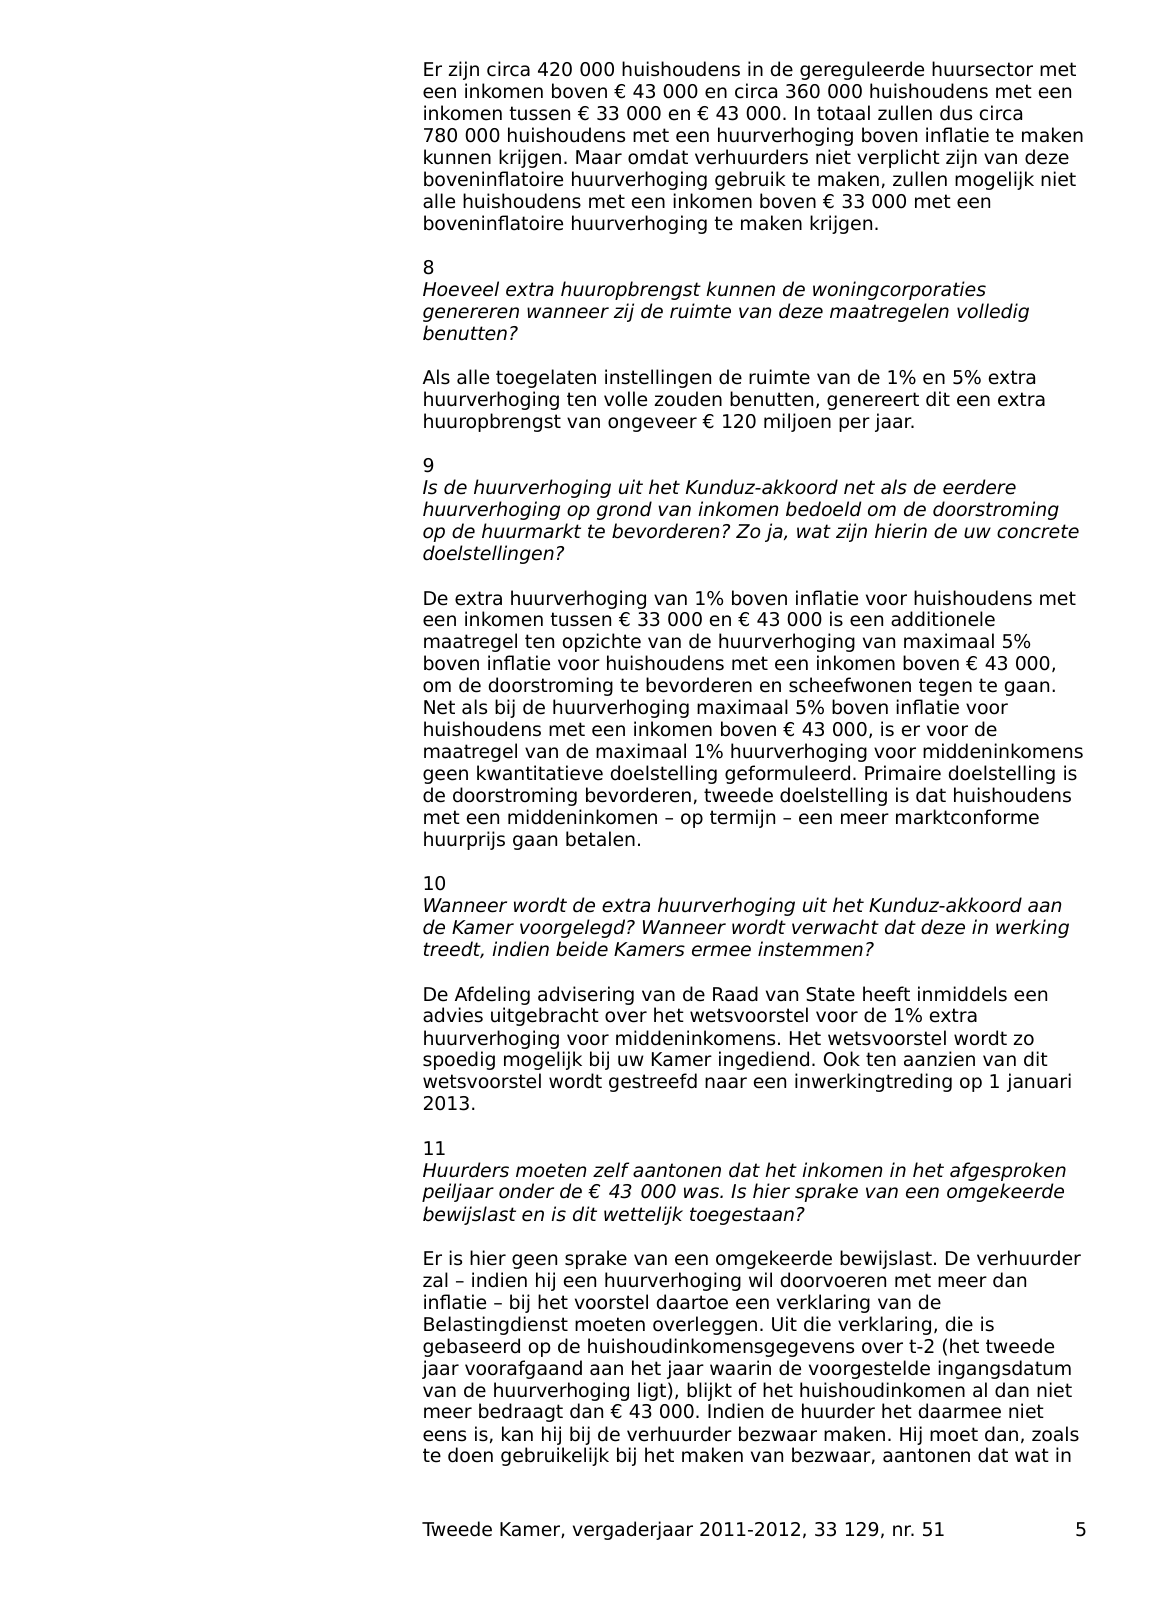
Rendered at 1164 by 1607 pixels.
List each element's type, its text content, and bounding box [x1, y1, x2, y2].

text 11 [422, 1137, 1087, 1159]
text 8 [422, 257, 1087, 279]
text Is de huurverhoging uit het Kunduz-akkoord net als de eerdere huurverhoging op grond van inkomen bedoeld om de doorstroming op de huurmarkt te bevorderen? Zo ja, wat zijn hierin de uw concrete doelstellingen? [422, 477, 1087, 565]
text Hoeveel extra huuropbrengst kunnen de woningcorporaties genereren wanneer zij de ruimte van deze maatregelen volledig benutten? [422, 279, 1087, 345]
text Huurders moeten zelf aantonen dat het inkomen in het afgesproken peiljaar onder de € 43 000 was. Is hier sprake van een omgekeerde bewijslast en is dit wettelijk toegestaan? [422, 1159, 1087, 1225]
text 9 [422, 455, 1087, 477]
text Als alle toegelaten instellingen de ruimte van de 1% en 5% extra huurverhoging ten volle zouden benutten, genereert dit een extra huuropbrengst van ongeveer € 120 miljoen per jaar. [422, 367, 1087, 433]
text 10 [422, 873, 1087, 895]
text Er zijn circa 420 000 huishoudens in de gereguleerde huursector met een inkomen boven € 43 000 en circa 360 000 huishoudens met een inkomen tussen € 33 000 en € 43 000. In totaal zullen dus circa 780 000 huishoudens met een huurverhoging boven inflatie te maken kunnen krijgen. Maar omdat verhuurders niet verplicht zijn van deze boveninflatoire huurverhoging gebruik te maken, zullen mogelijk niet alle huishoudens met een inkomen boven € 33 000 met een boveninflatoire huurverhoging te maken krijgen. [422, 59, 1087, 235]
text Er is hier geen sprake van een omgekeerde bewijslast. De verhuurder zal – indien hij een huurverhoging wil doorvoeren met meer dan inflatie – bij het voorstel daartoe een verklaring van de Belastingdienst moeten overleggen. Uit die verklaring, die is gebaseerd op de huishoudinkomensgegevens over t-2 (het tweede jaar voorafgaand aan het jaar waarin de voorgestelde ingangsdatum van de huurverhoging ligt), blijkt of het huishoudinkomen al dan niet meer bedraagt dan € 43 000. Indien de huurder het daarmee niet eens is, kan hij bij de verhuurder bezwaar maken. Hij moet dan, zoals te doen gebruikelijk bij het maken van bezwaar, aantonen dat wat in [422, 1248, 1087, 1467]
text De extra huurverhoging van 1% boven inflatie voor huishoudens met een inkomen tussen € 33 000 en € 43 000 is een additionele maatregel ten opzichte van de huurverhoging van maximaal 5% boven inflatie voor huishoudens met een inkomen boven € 43 000, om de doorstroming te bevorderen en scheefwonen tegen te gaan. Net als bij de huurverhoging maximaal 5% boven inflatie voor huishoudens met een inkomen boven € 43 000, is er voor de maatregel van de maximaal 1% huurverhoging voor middeninkomens geen kwantitatieve doelstelling geformuleerd. Primaire doelstelling is de doorstroming bevorderen, tweede doelstelling is dat huishoudens met een middeninkomen – op termijn – een meer marktconforme huurprijs gaan betalen. [422, 587, 1087, 851]
text Wanneer wordt de extra huurverhoging uit het Kunduz-akkoord aan de Kamer voorgelegd? Wanneer wordt verwacht dat deze in werking treedt, indien beide Kamers ermee instemmen? [422, 895, 1087, 961]
text De Afdeling advisering van de Raad van State heeft inmiddels een advies uitgebracht over het wetsvoorstel voor de 1% extra huurverhoging voor middeninkomens. Het wetsvoorstel wordt zo spoedig mogelijk bij uw Kamer ingediend. Ook ten aanzien van dit wetsvoorstel wordt gestreefd naar een inwerkingtreding op 1 januari 2013. [422, 983, 1087, 1115]
